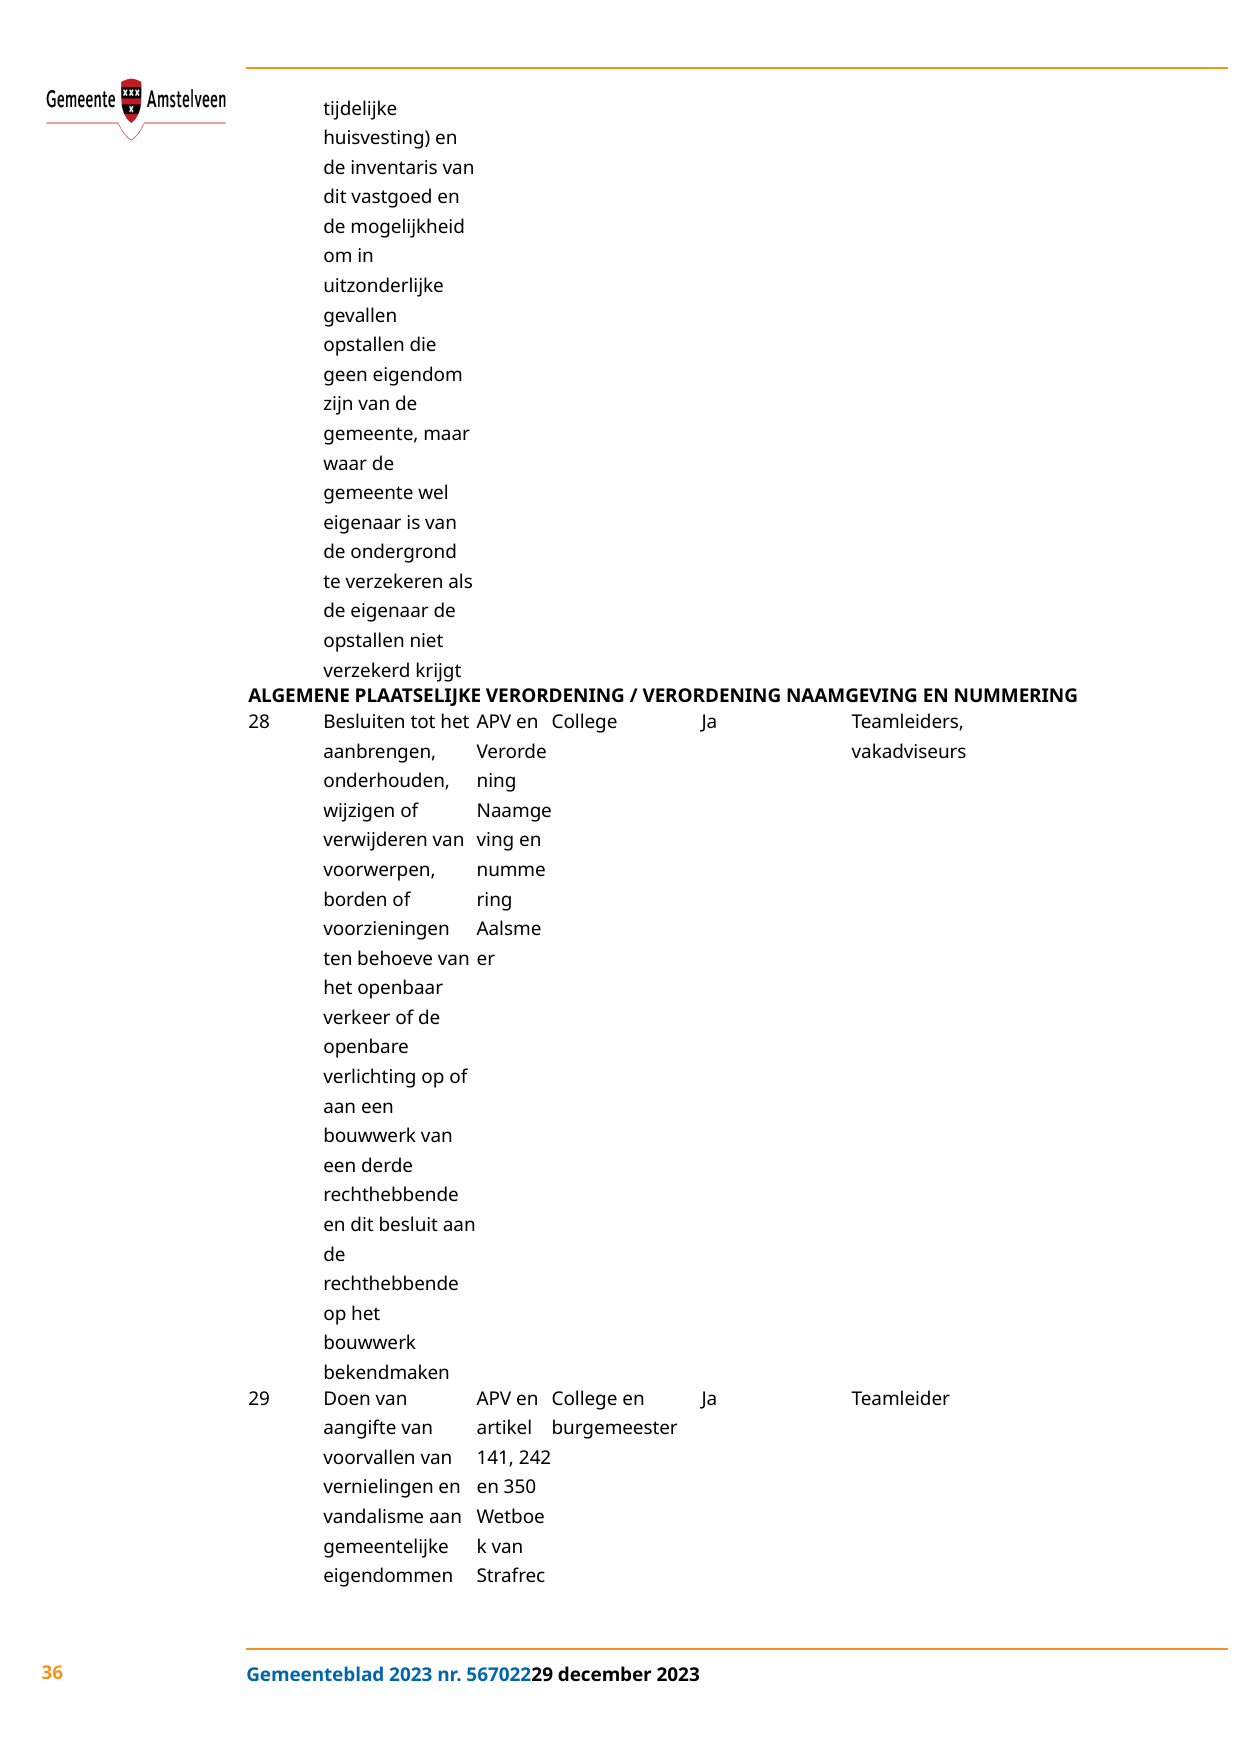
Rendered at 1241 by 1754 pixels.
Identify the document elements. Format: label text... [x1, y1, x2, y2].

table_cell Teamleider [851, 1385, 1076, 1588]
table_cell [248, 95, 323, 683]
table_cell APV en artikel 141, 242 en 350 Wetboek van Strafrec [476, 1385, 551, 1588]
table_cell [1076, 1385, 1152, 1588]
picture [41, 47, 231, 172]
table_cell [701, 95, 851, 683]
table_cell ALGEMENE PLAATSELIJKE VERORDENING / VERORDENING NAAMGEVING EN NUMMERING [248, 683, 1152, 708]
table_cell 29 [248, 1385, 323, 1588]
table_cell 28 [248, 708, 323, 1385]
table_cell College [551, 708, 701, 1385]
table_cell tijdelijke huisvesting) en de inventaris van dit vastgoed en de mogelijkheid om in uitzonderlijke gevallen opstallen die geen eigendom zijn van de gemeente, maar waar de gemeente wel eigenaar is van de ondergrond te verzekeren als de eigenaar de opstallen niet verzekerd krijgt [323, 95, 476, 683]
table_cell College en burgemeester [551, 1385, 701, 1588]
table_cell Doen van aangifte van voorvallen van vernielingen en vandalisme aan gemeentelijke eigendommen [323, 1385, 476, 1588]
table_cell [851, 95, 1076, 683]
table_cell APV en Verordening Naamgeving en nummering Aalsmeer [476, 708, 551, 1385]
table_cell [1076, 95, 1152, 683]
table_cell Besluiten tot het aanbrengen, onderhouden, wijzigen of verwijderen van voorwerpen, borden of voorzieningen ten behoeve van het openbaar verkeer of de openbare verlichting op of aan een bouwwerk van een derde rechthebbende en dit besluit aan de rechthebbende op het bouwwerk bekendmaken [323, 708, 476, 1385]
table_cell Teamleiders, vakadviseurs [851, 708, 1076, 1385]
table_cell Ja [701, 708, 851, 1385]
table_cell [476, 95, 551, 683]
table_cell Ja [701, 1385, 851, 1588]
table_cell [551, 95, 701, 683]
table_cell [1076, 708, 1152, 1385]
